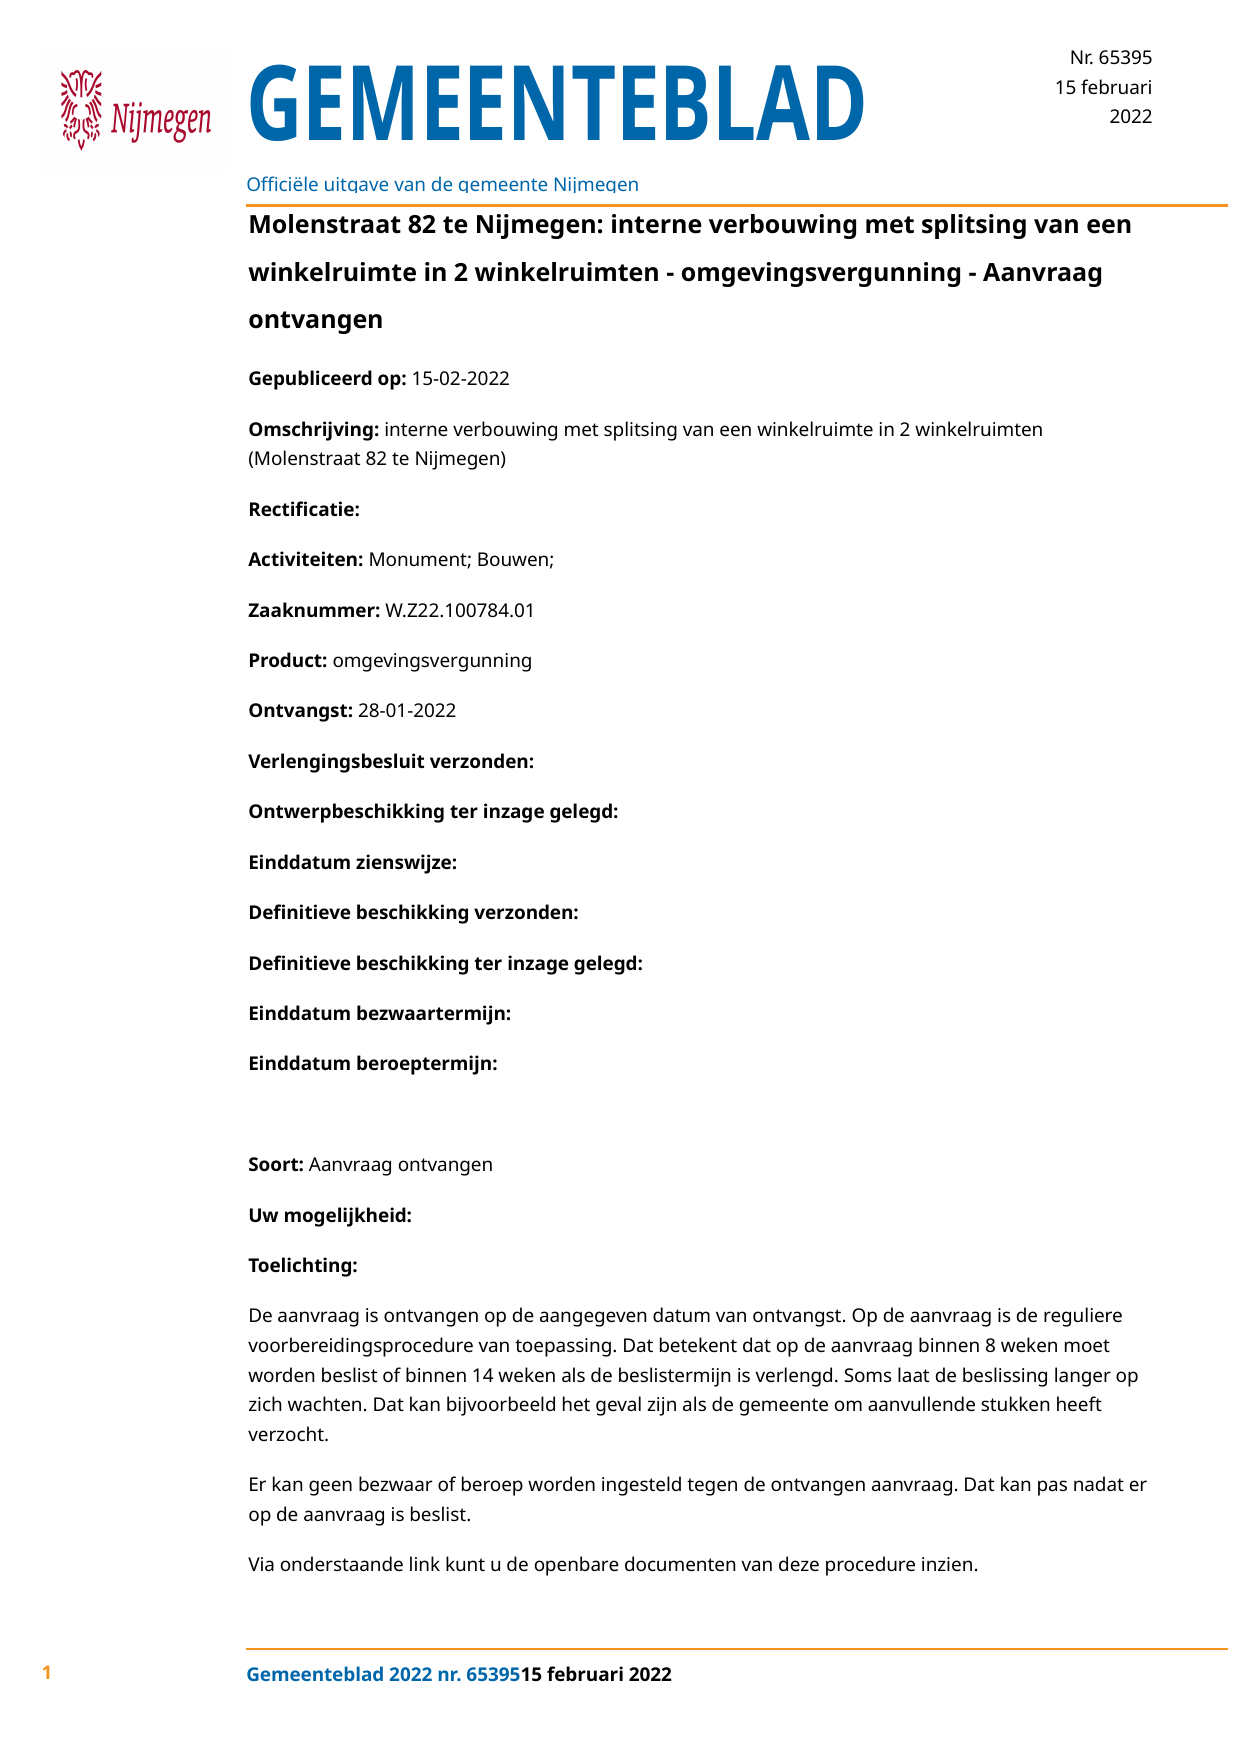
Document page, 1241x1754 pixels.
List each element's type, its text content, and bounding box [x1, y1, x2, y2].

text Er kan geen bezwaar of beroep worden ingesteld tegen de ontvangen aanvraag. Dat kan pas nadat er op de aanvraag is beslist. [248, 1471, 1152, 1527]
text Via onderstaande link kunt u de openbare documenten van deze procedure inzien. [248, 1551, 1152, 1577]
text Gepubliceerd op: 15-02-2022 [248, 366, 1152, 391]
text Definitieve beschikking verzonden: [248, 899, 1152, 925]
text Omschrijving: interne verbouwing met splitsing van een winkelruimte in 2 winkelruimten (Molenstraat 82 te Nijmegen) [248, 416, 1152, 471]
text Molenstraat 82 te Nijmegen: interne verbouwing met splitsing van een winkelruimte in 2 winkelruimten - omgevingsvergunning - Aanvraag ontvangen [248, 207, 1152, 336]
text Definitieve beschikking ter inzage gelegd: [248, 950, 1152, 975]
text Toelichting: [248, 1252, 1152, 1278]
picture [41, 47, 231, 172]
text Einddatum bezwaartermijn: [248, 1000, 1152, 1026]
text Uw mogelijkheid: [248, 1202, 1152, 1227]
text Rectificatie: [248, 496, 1152, 522]
text Soort: Aanvraag ontvangen [248, 1151, 1152, 1177]
text Ontvangst: 28-01-2022 [248, 698, 1152, 723]
text Verlengingsbesluit verzonden: [248, 748, 1152, 774]
text Product: omgevingsvergunning [248, 647, 1152, 673]
text Activiteiten: Monument; Bouwen; [248, 546, 1152, 572]
text Einddatum beroeptermijn: [248, 1051, 1152, 1076]
text Ontwerpbeschikking ter inzage gelegd: [248, 798, 1152, 824]
text Zaaknummer: W.Z22.100784.01 [248, 597, 1152, 622]
text De aanvraag is ontvangen op de aangegeven datum van ontvangst. Op de aanvraag is de reguliere voorbereidingsprocedure van toepassing. Dat betekent dat op de aanvraag binnen 8 weken moet worden beslist of binnen 14 weken als de beslistermijn is verlengd. Soms laat de beslissing langer op zich wachten. Dat kan bijvoorbeeld het geval zijn als de gemeente om aanvullende stukken heeft verzocht. [248, 1303, 1152, 1447]
text Einddatum zienswijze: [248, 849, 1152, 874]
